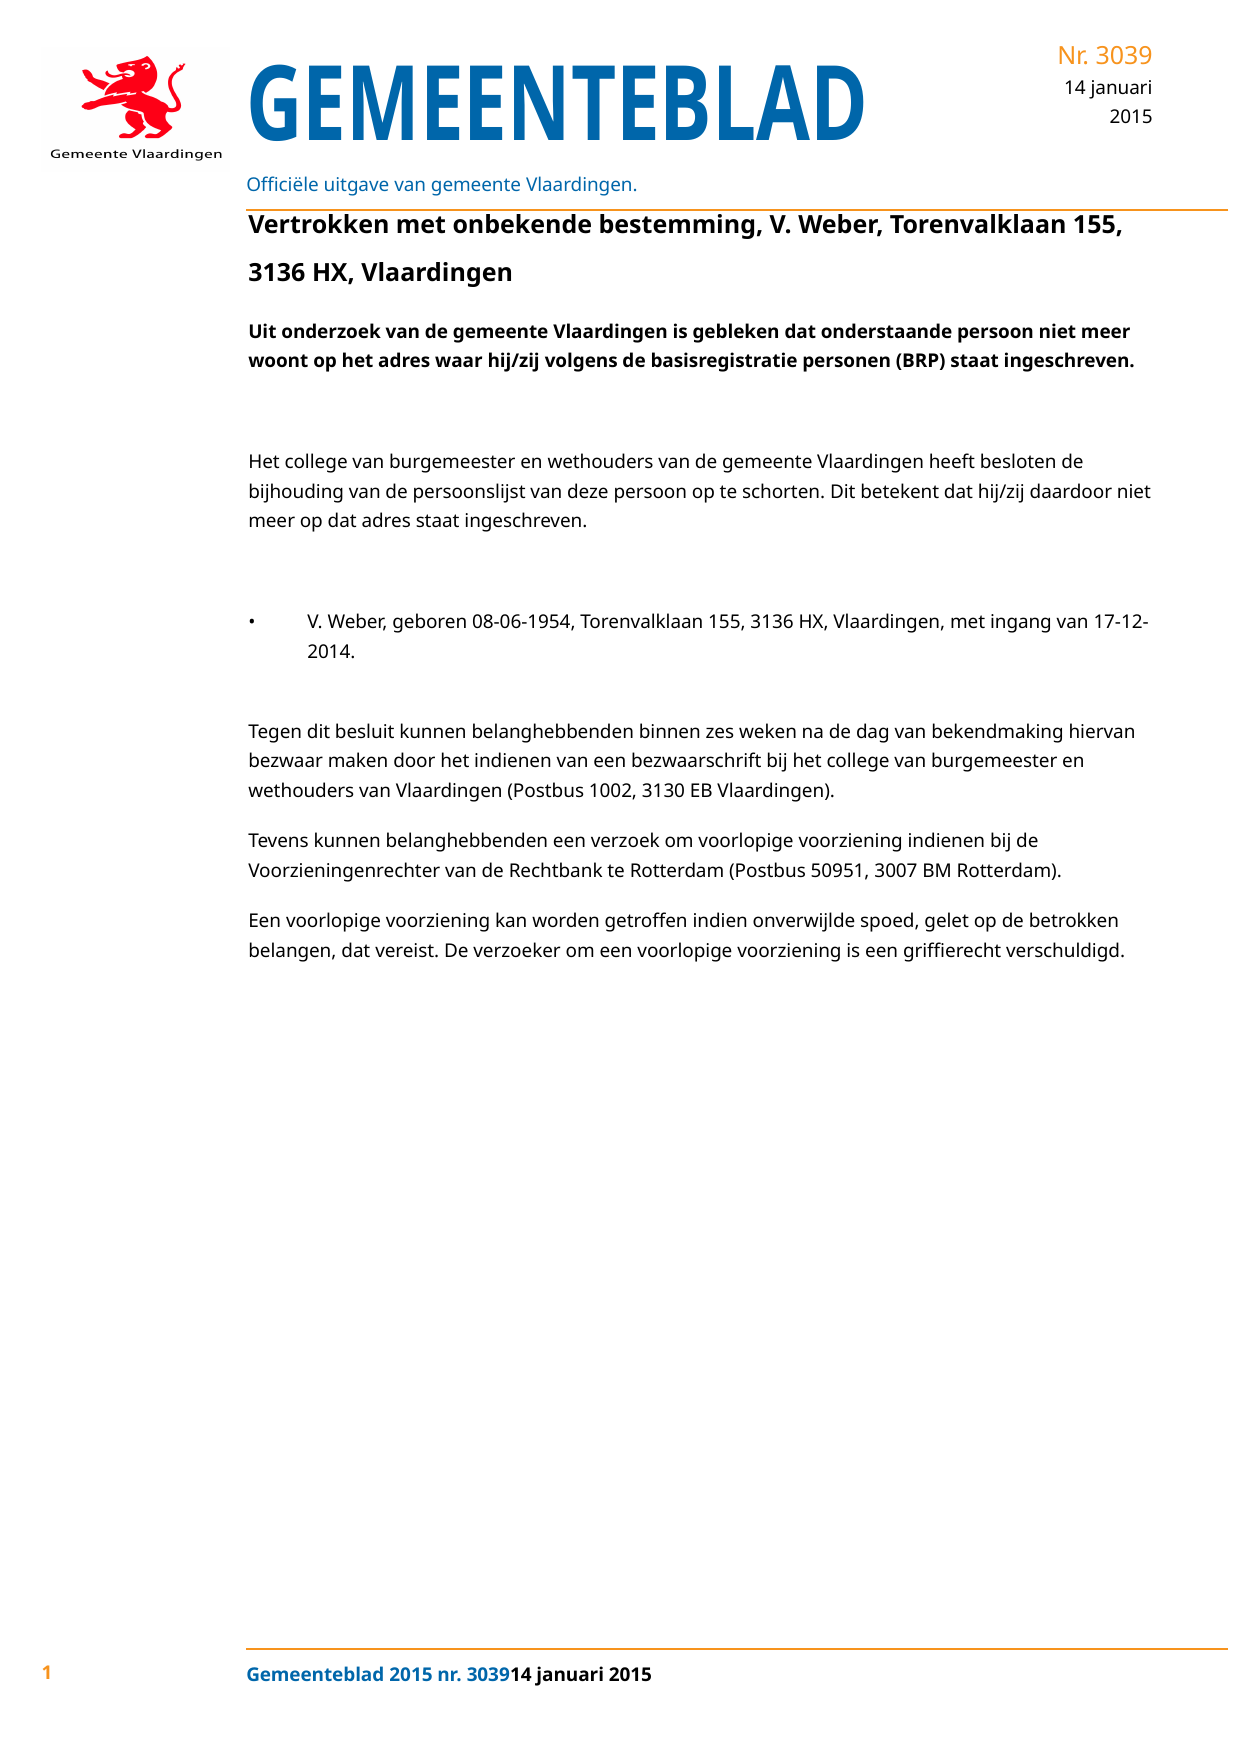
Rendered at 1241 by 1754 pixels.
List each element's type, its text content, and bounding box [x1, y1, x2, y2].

text Tegen dit besluit kunnen belanghebbenden binnen zes weken na de dag van bekendmaking hiervan bezwaar maken door het indienen van een bezwaarschrift bij het college van burgemeester en wethouders van Vlaardingen (Postbus 1002, 3130 EB Vlaardingen). [248, 718, 1152, 803]
text Uit onderzoek van de gemeente Vlaardingen is gebleken dat onderstaande persoon niet meer woont op het adres waar hij/zij volgens de basisregistratie personen (BRP) staat ingeschreven. [248, 318, 1152, 373]
list V. Weber, geboren 08-06-1954, Torenvalklaan 155, 3136 HX, Vlaardingen, met ingang van 17-12-2014. [248, 608, 1152, 664]
text Een voorlopige voorziening kan worden getroffen indien onverwijlde spoed, gelet op de betrokken belangen, dat vereist. De verzoeker om een voorlopige voorziening is een griffierecht verschuldigd. [248, 907, 1152, 963]
text Vertrokken met onbekende bestemming, V. Weber, Torenvalklaan 155, 3136 HX, Vlaardingen [248, 211, 1152, 288]
picture [41, 47, 231, 172]
text Tevens kunnen belanghebbenden een verzoek om voorlopige voorziening indienen bij de Voorzieningenrechter van de Rechtbank te Rotterdam (Postbus 50951, 3007 BM Rotterdam). [248, 827, 1152, 883]
text Het college van burgemeester en wethouders van de gemeente Vlaardingen heeft besloten de bijhouding van de persoonslijst van deze persoon op te schorten. Dit betekent dat hij/zij daardoor niet meer op dat adres staat ingeschreven. [248, 448, 1152, 533]
